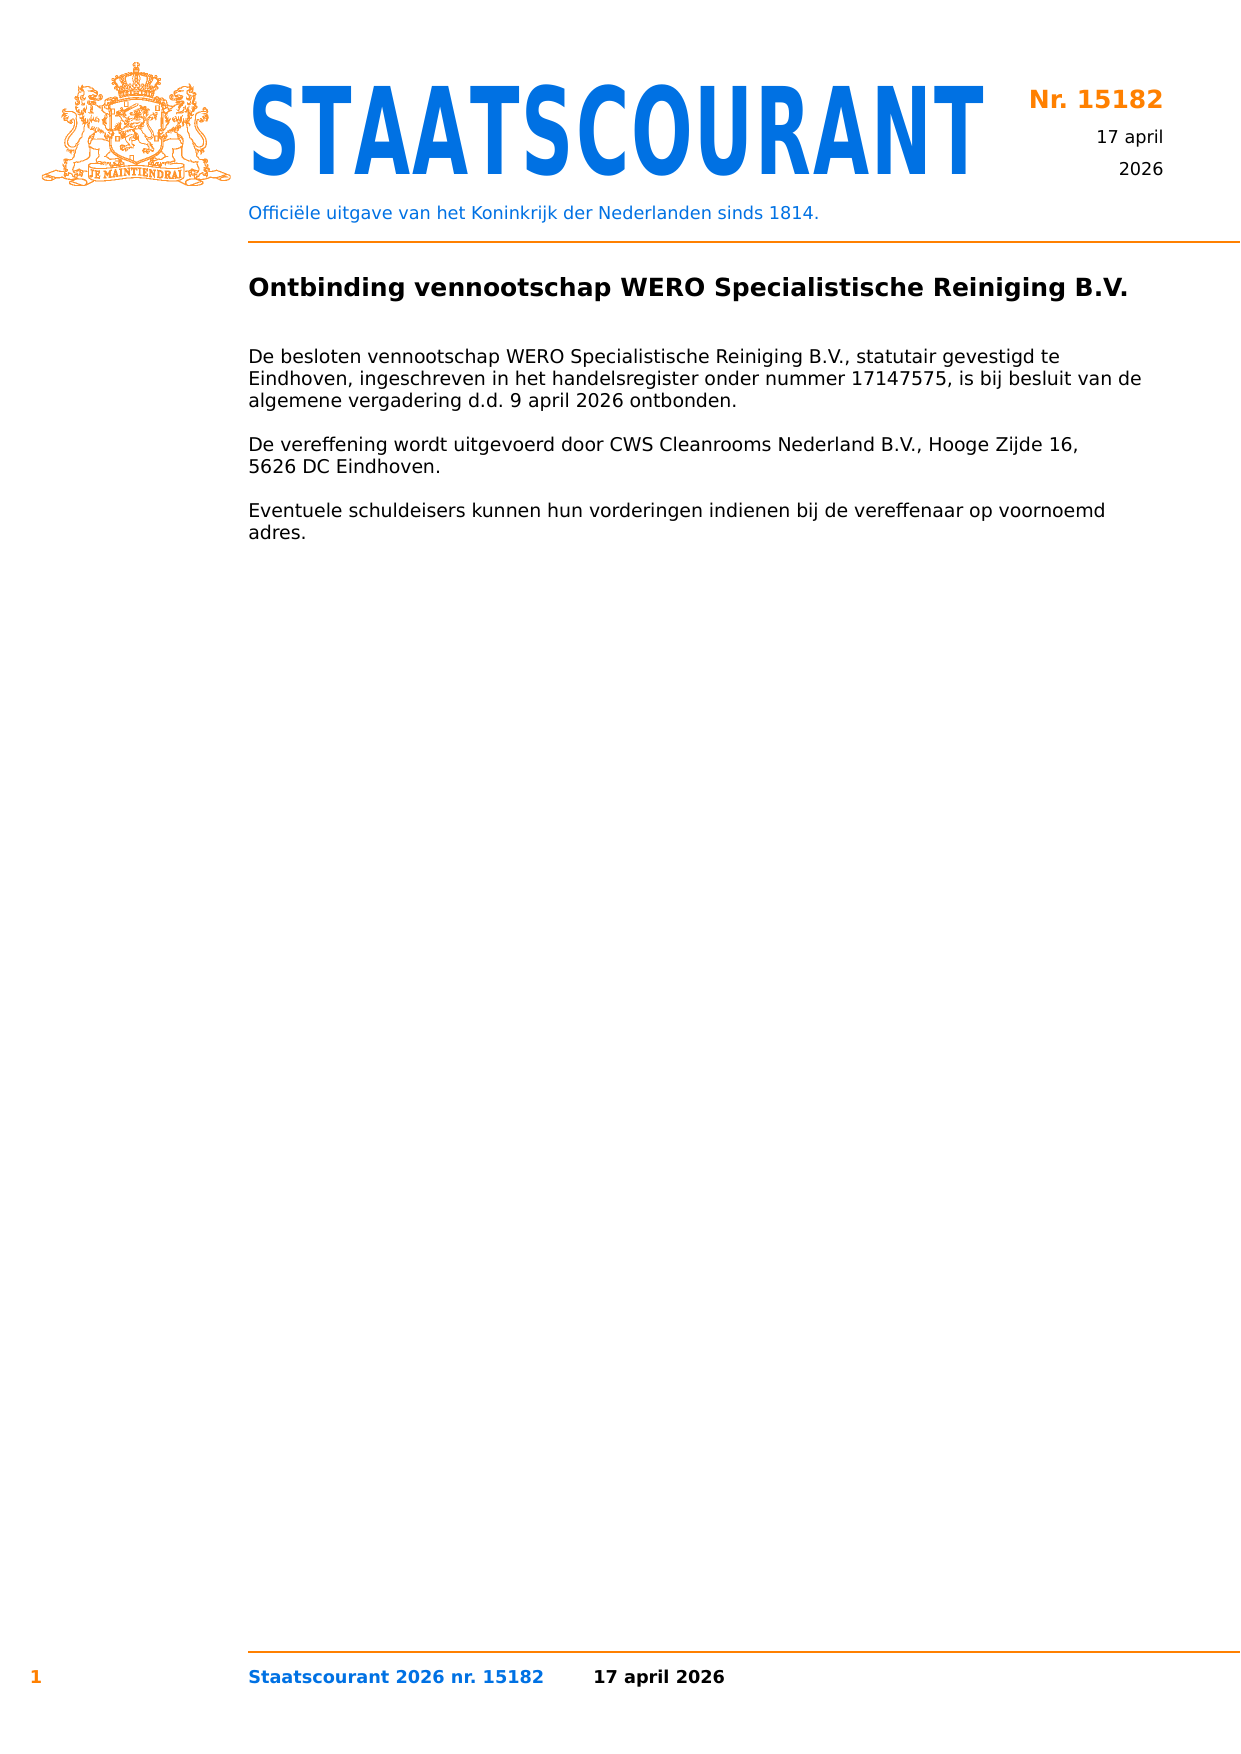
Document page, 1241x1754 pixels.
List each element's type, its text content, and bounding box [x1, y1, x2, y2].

table_header [25, 62, 248, 241]
picture [41, 62, 231, 186]
text Eventuele schuldeisers kunnen hun vorderingen indienen bij de vereffenaar op voornoemd adres. [248, 499, 1163, 543]
table_cell Officiële uitgave van het Koninkrijk der Nederlanden sinds 1814. [248, 203, 1240, 241]
text De besloten vennootschap WERO Specialistische Reiniging B.V., statutair gevestigd te Eindhoven, ingeschreven in het handelsregister onder nummer 17147575, is bij besluit van de algemene vergadering d.d. 9 april 2026 ontbonden. [248, 346, 1163, 412]
table_header Nr. 15182 [998, 62, 1240, 121]
table_header STAATSCOURANT [248, 62, 998, 203]
subtitle Ontbinding vennootschap WERO Specialistische Reiniging B.V. [248, 273, 1163, 302]
table_cell 2026 [998, 153, 1240, 203]
text De vereffening wordt uitgevoerd door CWS Cleanrooms Nederland B.V., Hooge Zijde 16, 5626 DC Eindhoven. [248, 434, 1163, 478]
table_cell 17 april [998, 121, 1240, 153]
